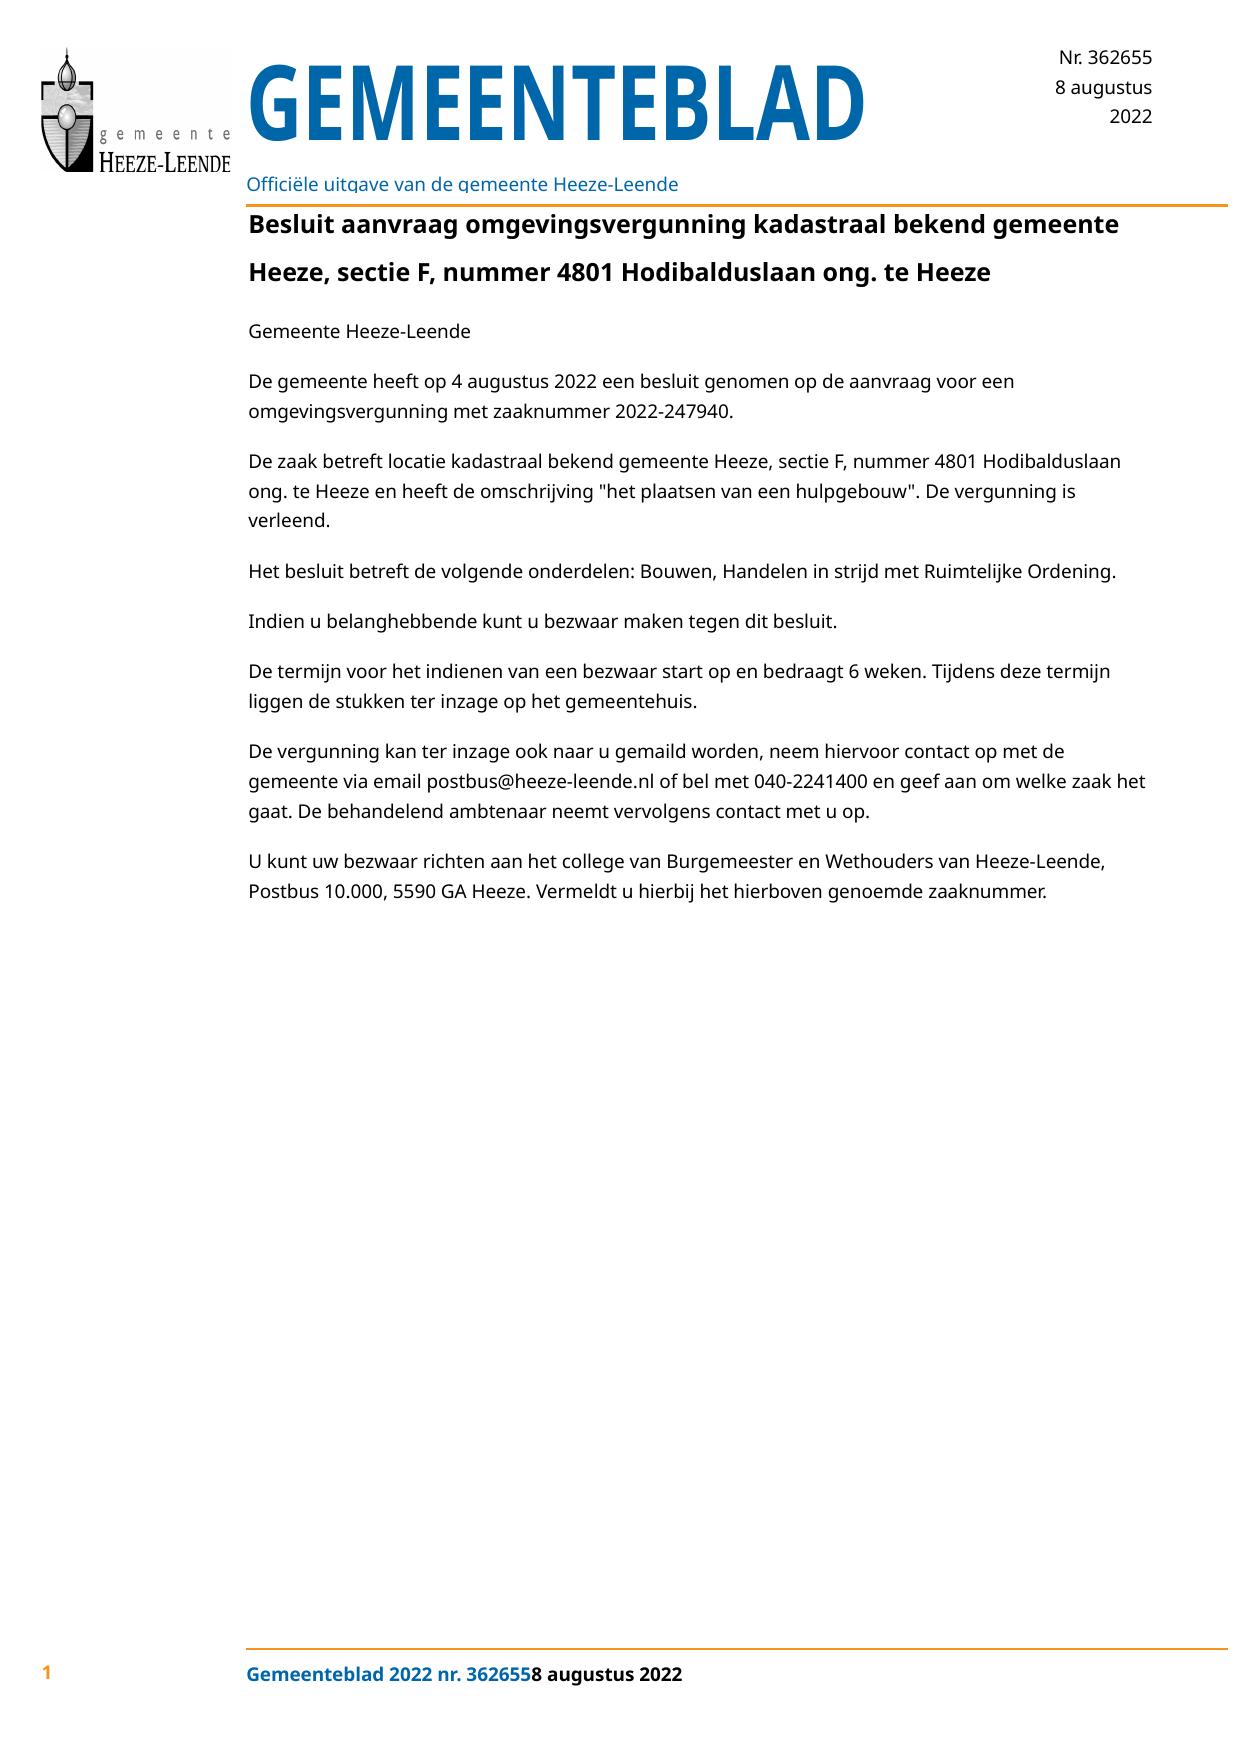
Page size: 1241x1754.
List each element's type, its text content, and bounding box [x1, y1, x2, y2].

text Besluit aanvraag omgevingsvergunning kadastraal bekend gemeente Heeze, sectie F, nummer 4801 Hodibalduslaan ong. te Heeze [248, 207, 1152, 288]
text U kunt uw bezwaar richten aan het college van Burgemeester en Wethouders van Heeze-Leende, Postbus 10.000, 5590 GA Heeze. Vermeldt u hierbij het hierboven genoemde zaaknummer. [248, 848, 1152, 904]
text Gemeente Heeze-Leende [248, 318, 1152, 344]
text De termijn voor het indienen van een bezwaar start op en bedraagt 6 weken. Tijdens deze termijn liggen de stukken ter inzage op het gemeentehuis. [248, 659, 1152, 714]
text Indien u belanghebbende kunt u bezwaar maken tegen dit besluit. [248, 608, 1152, 634]
text De zaak betreft locatie kadastraal bekend gemeente Heeze, sectie F, nummer 4801 Hodibalduslaan ong. te Heeze en heeft de omschrijving "het plaatsen van een hulpgebouw". De vergunning is verleend. [248, 448, 1152, 533]
text Het besluit betreft de volgende onderdelen: Bouwen, Handelen in strijd met Ruimtelijke Ordening. [248, 558, 1152, 584]
picture [41, 47, 231, 172]
text De vergunning kan ter inzage ook naar u gemaild worden, neem hiervoor contact op met de gemeente via email postbus@heeze-leende.nl of bel met 040-2241400 en geef aan om welke zaak het gaat. De behandelend ambtenaar neemt vervolgens contact met u op. [248, 739, 1152, 824]
text De gemeente heeft op 4 augustus 2022 een besluit genomen op de aanvraag voor een omgevingsvergunning met zaaknummer 2022-247940. [248, 368, 1152, 424]
